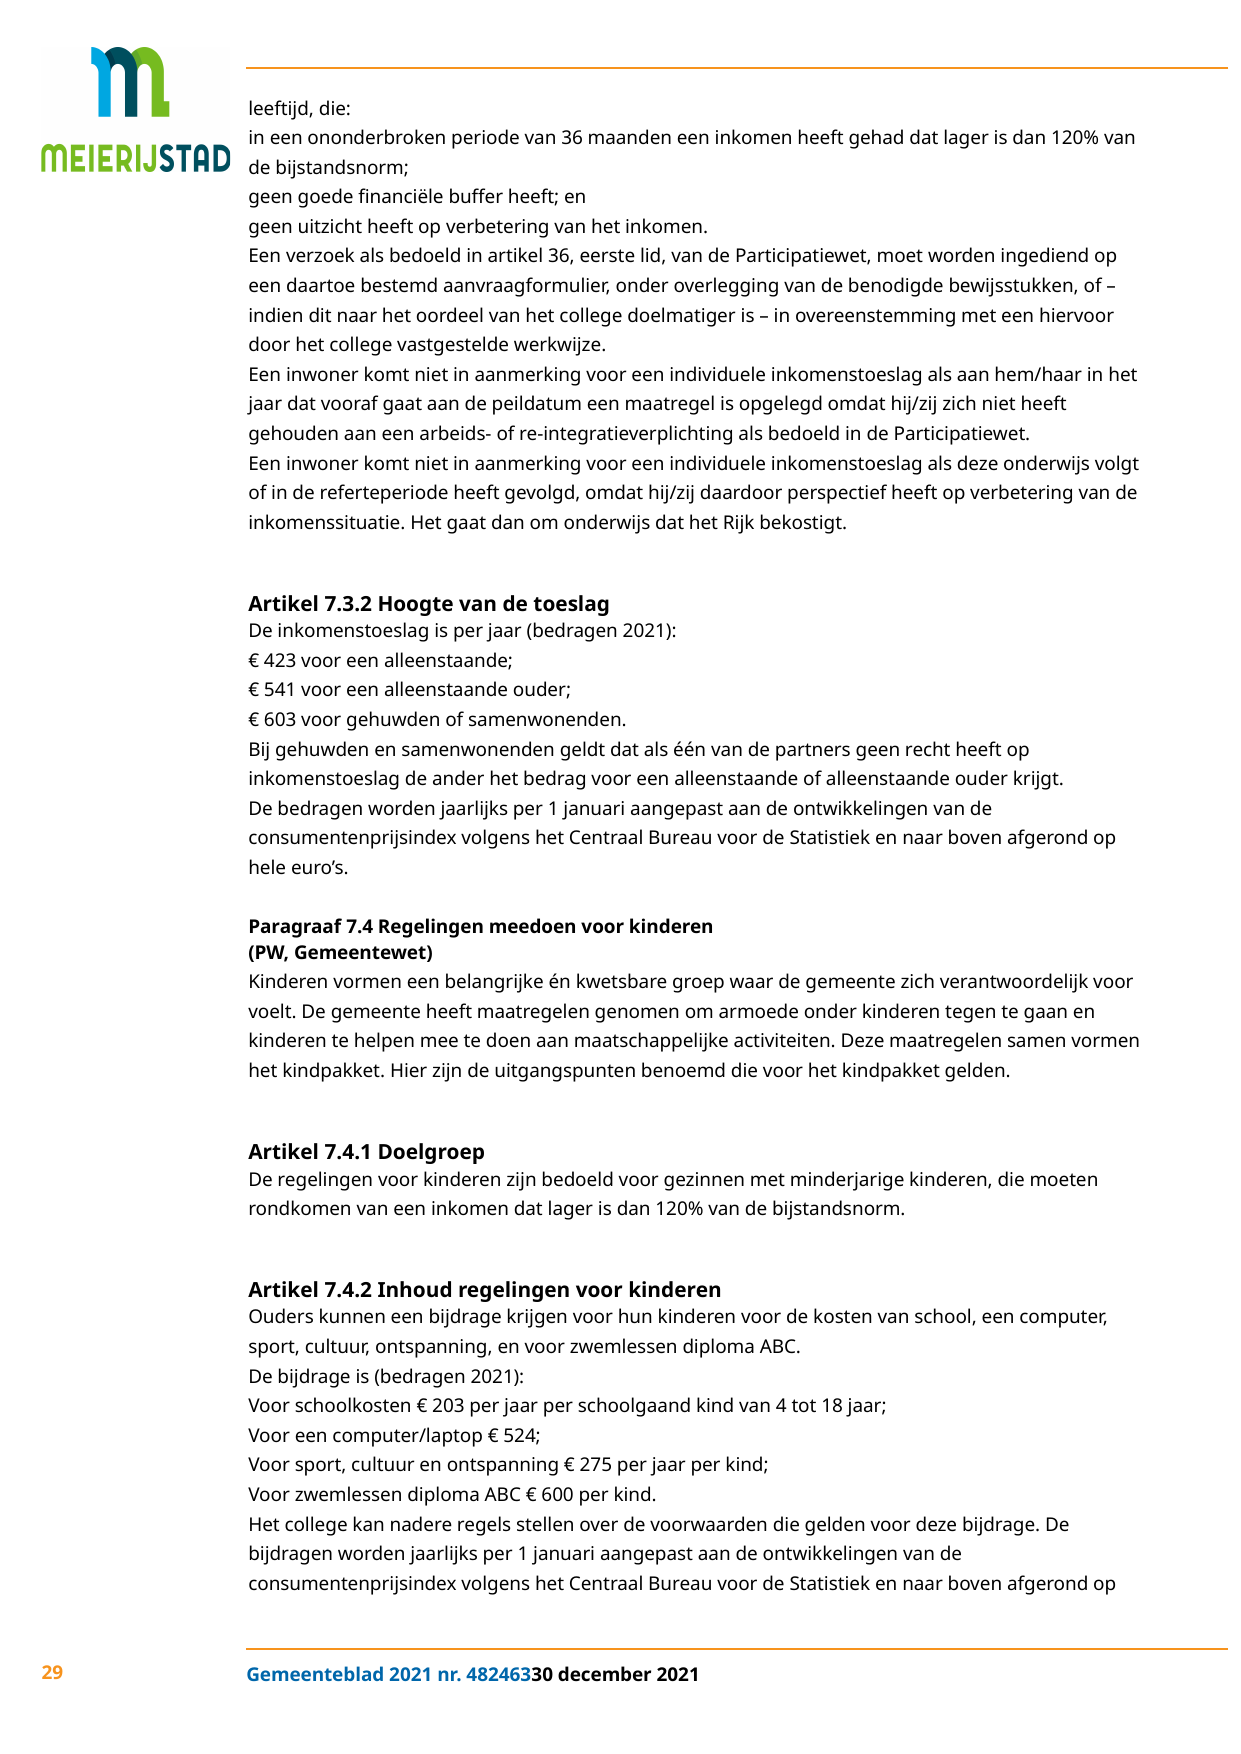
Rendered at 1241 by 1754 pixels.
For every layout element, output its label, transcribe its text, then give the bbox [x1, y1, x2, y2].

text € 423 voor een alleenstaande; [248, 647, 1152, 673]
picture [41, 47, 231, 172]
text Bij gehuwden en samenwonenden geldt dat als één van de partners geen recht heeft op inkomenstoeslag de ander het bedrag voor een alleenstaande of alleenstaande ouder krijgt. [248, 736, 1152, 791]
text De regelingen voor kinderen zijn bedoeld voor gezinnen met minderjarige kinderen, die moeten rondkomen van een inkomen dat lager is dan 120% van de bijstandsnorm. [248, 1166, 1152, 1221]
text De bijdrage is (bedragen 2021): [248, 1363, 1152, 1389]
text in een ononderbroken periode van 36 maanden een inkomen heeft gehad dat lager is dan 120% van de bijstandsnorm; [248, 124, 1152, 180]
text Voor sport, cultuur en ontspanning € 275 per jaar per kind; [248, 1452, 1152, 1477]
text leeftijd, die: [248, 95, 1152, 121]
text Het college kan nadere regels stellen over de voorwaarden die gelden voor deze bijdrage. De bijdragen worden jaarlijks per 1 januari aangepast aan de ontwikkelingen van de consumentenprijsindex volgens het Centraal Bureau voor de Statistiek en naar boven afgerond op [248, 1511, 1152, 1596]
text geen goede financiële buffer heeft; en [248, 183, 1152, 209]
text Een verzoek als bedoeld in artikel 36, eerste lid, van de Participatiewet, moet worden ingediend op een daartoe bestemd aanvraagformulier, onder overlegging van de benodigde bewijsstukken, of – indien dit naar het oordeel van het college doelmatiger is – in overeenstemming met een hiervoor door het college vastgestelde werkwijze. [248, 243, 1152, 357]
text (PW, Gemeentewet) [248, 939, 1152, 965]
text Ouders kunnen een bijdrage krijgen voor hun kinderen voor de kosten van school, een computer, sport, cultuur, ontspanning, en voor zwemlessen diploma ABC. [248, 1304, 1152, 1359]
text Artikel 7.4.1 Doelgroep [248, 1137, 1152, 1166]
text Artikel 7.3.2 Hoogte van de toeslag [248, 589, 1152, 617]
text Voor zwemlessen diploma ABC € 600 per kind. [248, 1481, 1152, 1507]
text Een inwoner komt niet in aanmerking voor een individuele inkomenstoeslag als aan hem/haar in het jaar dat vooraf gaat aan de peildatum een maatregel is opgelegd omdat hij/zij zich niet heeft gehouden aan een arbeids- of re-integratieverplichting als bedoeld in de Participatiewet. [248, 361, 1152, 446]
text De bedragen worden jaarlijks per 1 januari aangepast aan de ontwikkelingen van de consumentenprijsindex volgens het Centraal Bureau voor de Statistiek en naar boven afgerond op hele euro’s. [248, 795, 1152, 880]
text De inkomenstoeslag is per jaar (bedragen 2021): [248, 617, 1152, 643]
text geen uitzicht heeft op verbetering van het inkomen. [248, 213, 1152, 239]
text € 541 voor een alleenstaande ouder; [248, 677, 1152, 702]
text Artikel 7.4.2 Inhoud regelingen voor kinderen [248, 1275, 1152, 1304]
text € 603 voor gehuwden of samenwonenden. [248, 706, 1152, 732]
text Kinderen vormen een belangrijke én kwetsbare groep waar de gemeente zich verantwoordelijk voor voelt. De gemeente heeft maatregelen genomen om armoede onder kinderen tegen te gaan en kinderen te helpen mee te doen aan maatschappelijke activiteiten. Deze maatregelen samen vormen het kindpakket. Hier zijn de uitgangspunten benoemd die voor het kindpakket gelden. [248, 968, 1152, 1083]
text Voor een computer/laptop € 524; [248, 1422, 1152, 1448]
text Paragraaf 7.4 Regelingen meedoen voor kinderen [248, 913, 1152, 939]
text Een inwoner komt niet in aanmerking voor een individuele inkomenstoeslag als deze onderwijs volgt of in de referteperiode heeft gevolgd, omdat hij/zij daardoor perspectief heeft op verbetering van de inkomenssituatie. Het gaat dan om onderwijs dat het Rijk bekostigt. [248, 450, 1152, 535]
text Voor schoolkosten € 203 per jaar per schoolgaand kind van 4 tot 18 jaar; [248, 1392, 1152, 1418]
